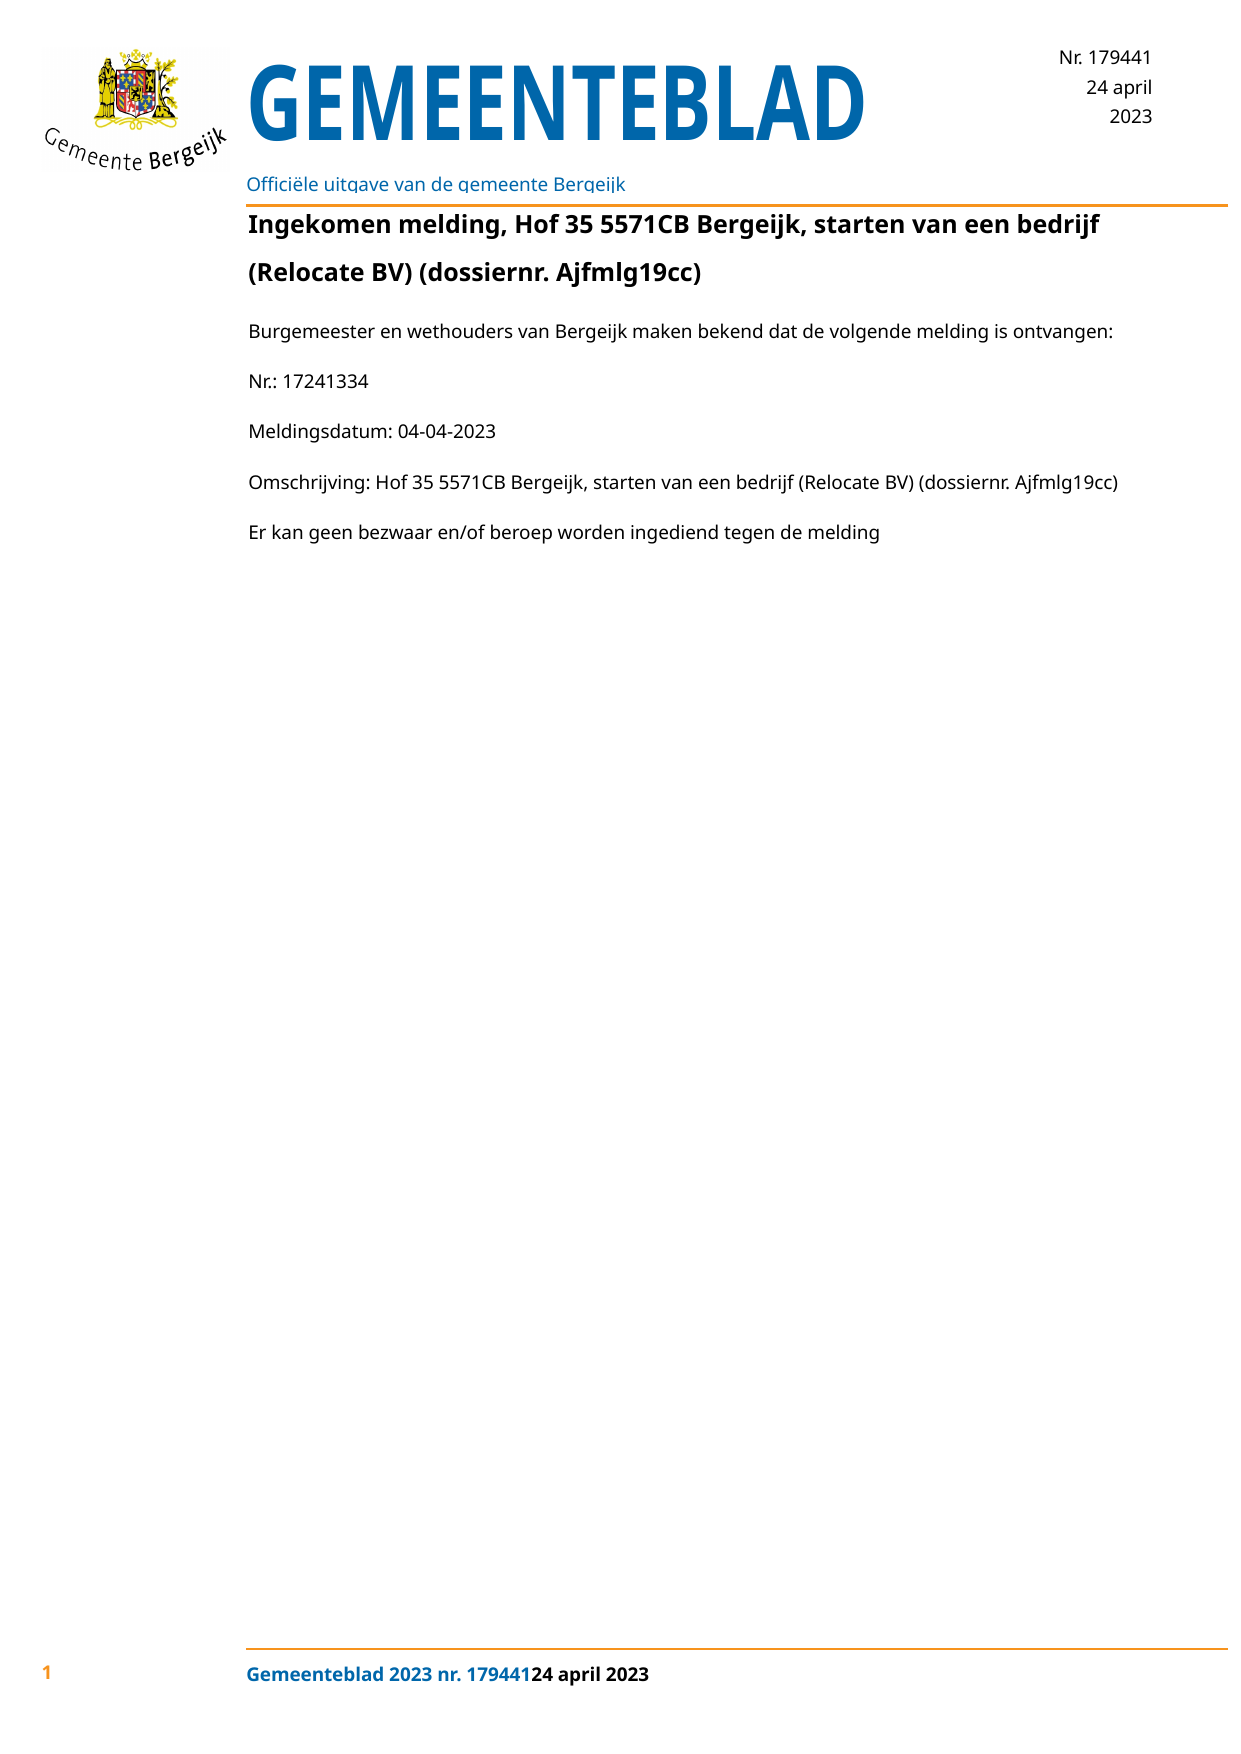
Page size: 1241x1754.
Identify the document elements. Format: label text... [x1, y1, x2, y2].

picture [41, 47, 231, 172]
text Ingekomen melding, Hof 35 5571CB Bergeijk, starten van een bedrijf (Relocate BV) (dossiernr. Ajfmlg19cc) [248, 207, 1152, 288]
text Er kan geen bezwaar en/of beroep worden ingediend tegen de melding [248, 519, 1152, 545]
text Meldingsdatum: 04-04-2023 [248, 419, 1152, 444]
text Nr.: 17241334 [248, 368, 1152, 394]
text Burgemeester en wethouders van Bergeijk maken bekend dat de volgende melding is ontvangen: [248, 318, 1152, 344]
text Omschrijving: Hof 35 5571CB Bergeijk, starten van een bedrijf (Relocate BV) (dossiernr. Ajfmlg19cc) [248, 469, 1152, 495]
